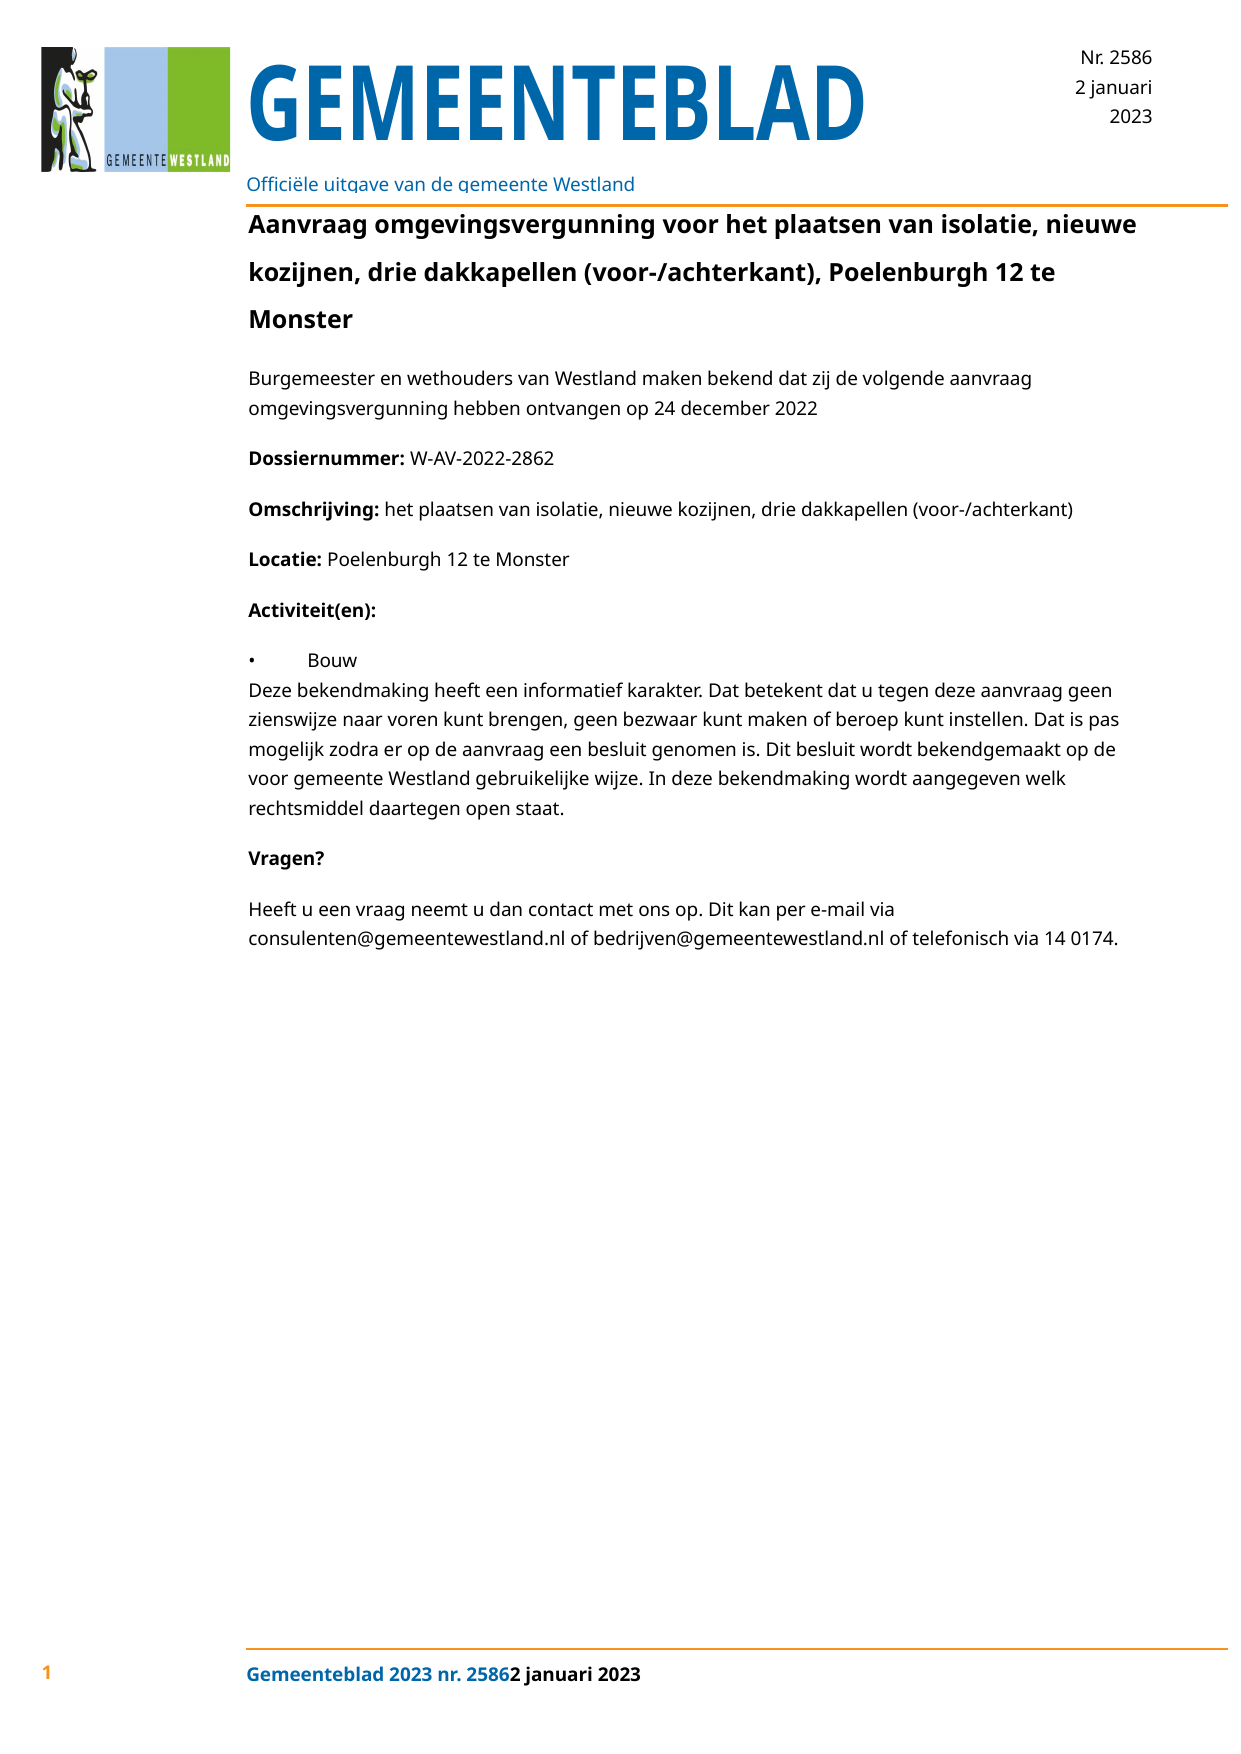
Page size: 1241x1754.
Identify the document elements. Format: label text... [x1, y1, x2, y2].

text Aanvraag omgevingsvergunning voor het plaatsen van isolatie, nieuwe kozijnen, drie dakkapellen (voor-/achterkant), Poelenburgh 12 te Monster [248, 207, 1152, 336]
text Omschrijving: het plaatsen van isolatie, nieuwe kozijnen, drie dakkapellen (voor-/achterkant) [248, 496, 1152, 522]
list Bouw [248, 647, 1152, 673]
text Heeft u een vraag neemt u dan contact met ons op. Dit kan per e-mail via consulenten@gemeentewestland.nl of bedrijven@gemeentewestland.nl of telefonisch via 14 0174. [248, 896, 1152, 951]
text Deze bekendmaking heeft een informatief karakter. Dat betekent dat u tegen deze aanvraag geen zienswijze naar voren kunt brengen, geen bezwaar kunt maken of beroep kunt instellen. Dat is pas mogelijk zodra er op de aanvraag een besluit genomen is. Dit besluit wordt bekendgemaakt op de voor gemeente Westland gebruikelijke wijze. In deze bekendmaking wordt aangegeven welk rechtsmiddel daartegen open staat. [248, 677, 1152, 821]
text Burgemeester en wethouders van Westland maken bekend dat zij de volgende aanvraag omgevingsvergunning hebben ontvangen op 24 december 2022 [248, 366, 1152, 421]
text Activiteit(en): [248, 597, 1152, 622]
text Locatie: Poelenburgh 12 te Monster [248, 546, 1152, 572]
text Vragen? [248, 846, 1152, 871]
text Dossiernummer: W-AV-2022-2862 [248, 446, 1152, 471]
picture [41, 47, 231, 172]
